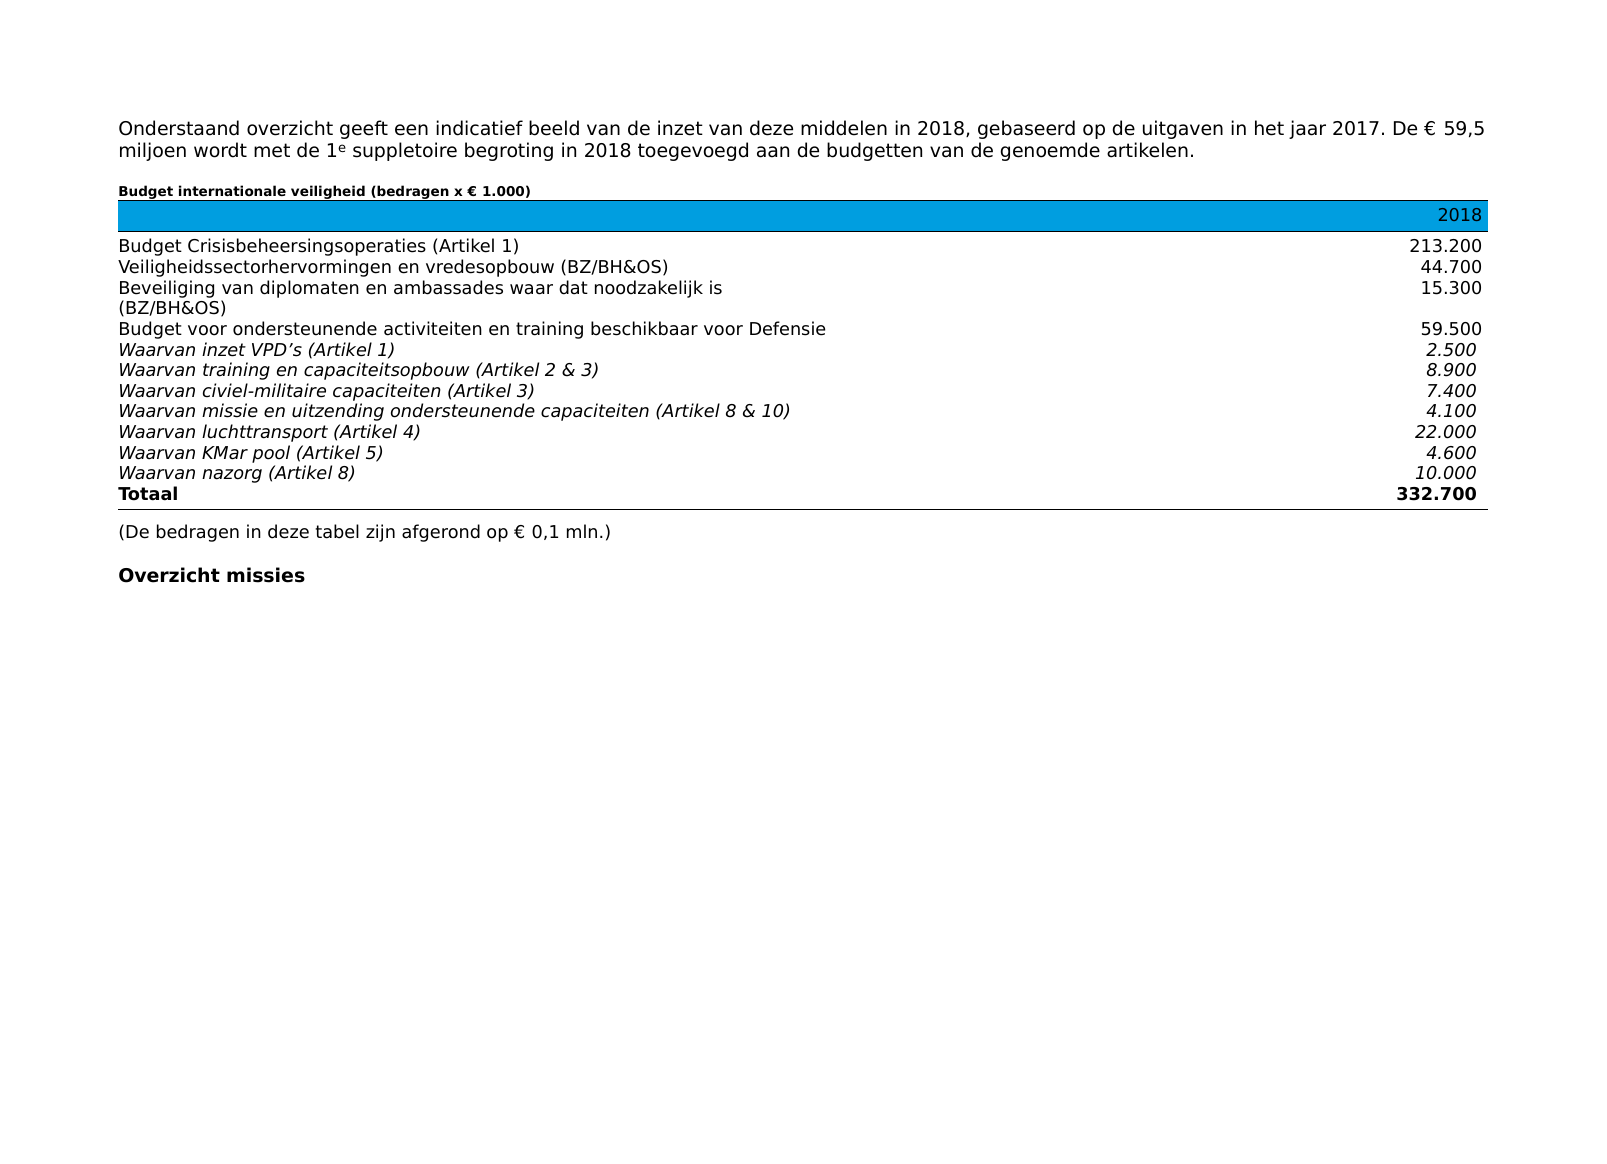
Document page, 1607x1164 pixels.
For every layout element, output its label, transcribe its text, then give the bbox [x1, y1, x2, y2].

table_cell Budget Crisisbeheersingsoperaties (Artikel 1) [118, 232, 1269, 257]
table_cell Waarvan luchttransport (Artikel 4) [118, 422, 1269, 443]
table_cell 2018 [1269, 201, 1488, 231]
table_cell 10.000 [1269, 463, 1488, 484]
table_cell Waarvan KMar pool (Artikel 5) [118, 443, 1269, 463]
table_cell 4.100 [1269, 401, 1488, 422]
table_cell Waarvan missie en uitzending ondersteunende capaciteiten (Artikel 8 & 10) [118, 401, 1269, 422]
table_cell Veiligheidssectorhervormingen en vredesopbouw (BZ/BH&OS) [118, 257, 1269, 278]
subtitle Overzicht missies [118, 565, 1488, 587]
table_cell 15.300 [1269, 278, 1488, 319]
table_cell 44.700 [1269, 257, 1488, 278]
table_cell 22.000 [1269, 422, 1488, 443]
table_header Budget internationale veiligheid (bedragen x € 1.000) [118, 184, 1488, 200]
table_cell Beveiliging van diplomaten en ambassades waar dat noodzakelijk is (BZ/BH&OS) [118, 278, 1269, 319]
table_cell Budget voor ondersteunende activiteiten en training beschikbaar voor Defensie [118, 319, 1269, 339]
table_cell Totaal [118, 484, 1269, 509]
table_cell 8.900 [1269, 360, 1488, 381]
table_cell 213.200 [1269, 232, 1488, 257]
table_cell [118, 201, 1269, 231]
table_cell 59.500 [1269, 319, 1488, 339]
table_cell 2.500 [1269, 340, 1488, 360]
table_cell Waarvan civiel-militaire capaciteiten (Artikel 3) [118, 381, 1269, 401]
text Onderstaand overzicht geeft een indicatief beeld van de inzet van deze middelen in 2018, gebaseerd op de uitgaven in het jaar 2017. De € 59,5 miljoen wordt met de 1e suppletoire begroting in 2018 toegevoegd aan de budgetten van de genoemde artikelen. [118, 118, 1488, 162]
table_cell 4.600 [1269, 443, 1488, 463]
table_cell Waarvan nazorg (Artikel 8) [118, 463, 1269, 484]
table_cell (De bedragen in deze tabel zijn afgerond op € 0,1 mln.) [118, 510, 1488, 543]
table_cell 7.400 [1269, 381, 1488, 401]
table_cell Waarvan training en capaciteitsopbouw (Artikel 2 & 3) [118, 360, 1269, 381]
table_cell Waarvan inzet VPD’s (Artikel 1) [118, 340, 1269, 360]
table_cell 332.700 [1269, 484, 1488, 509]
